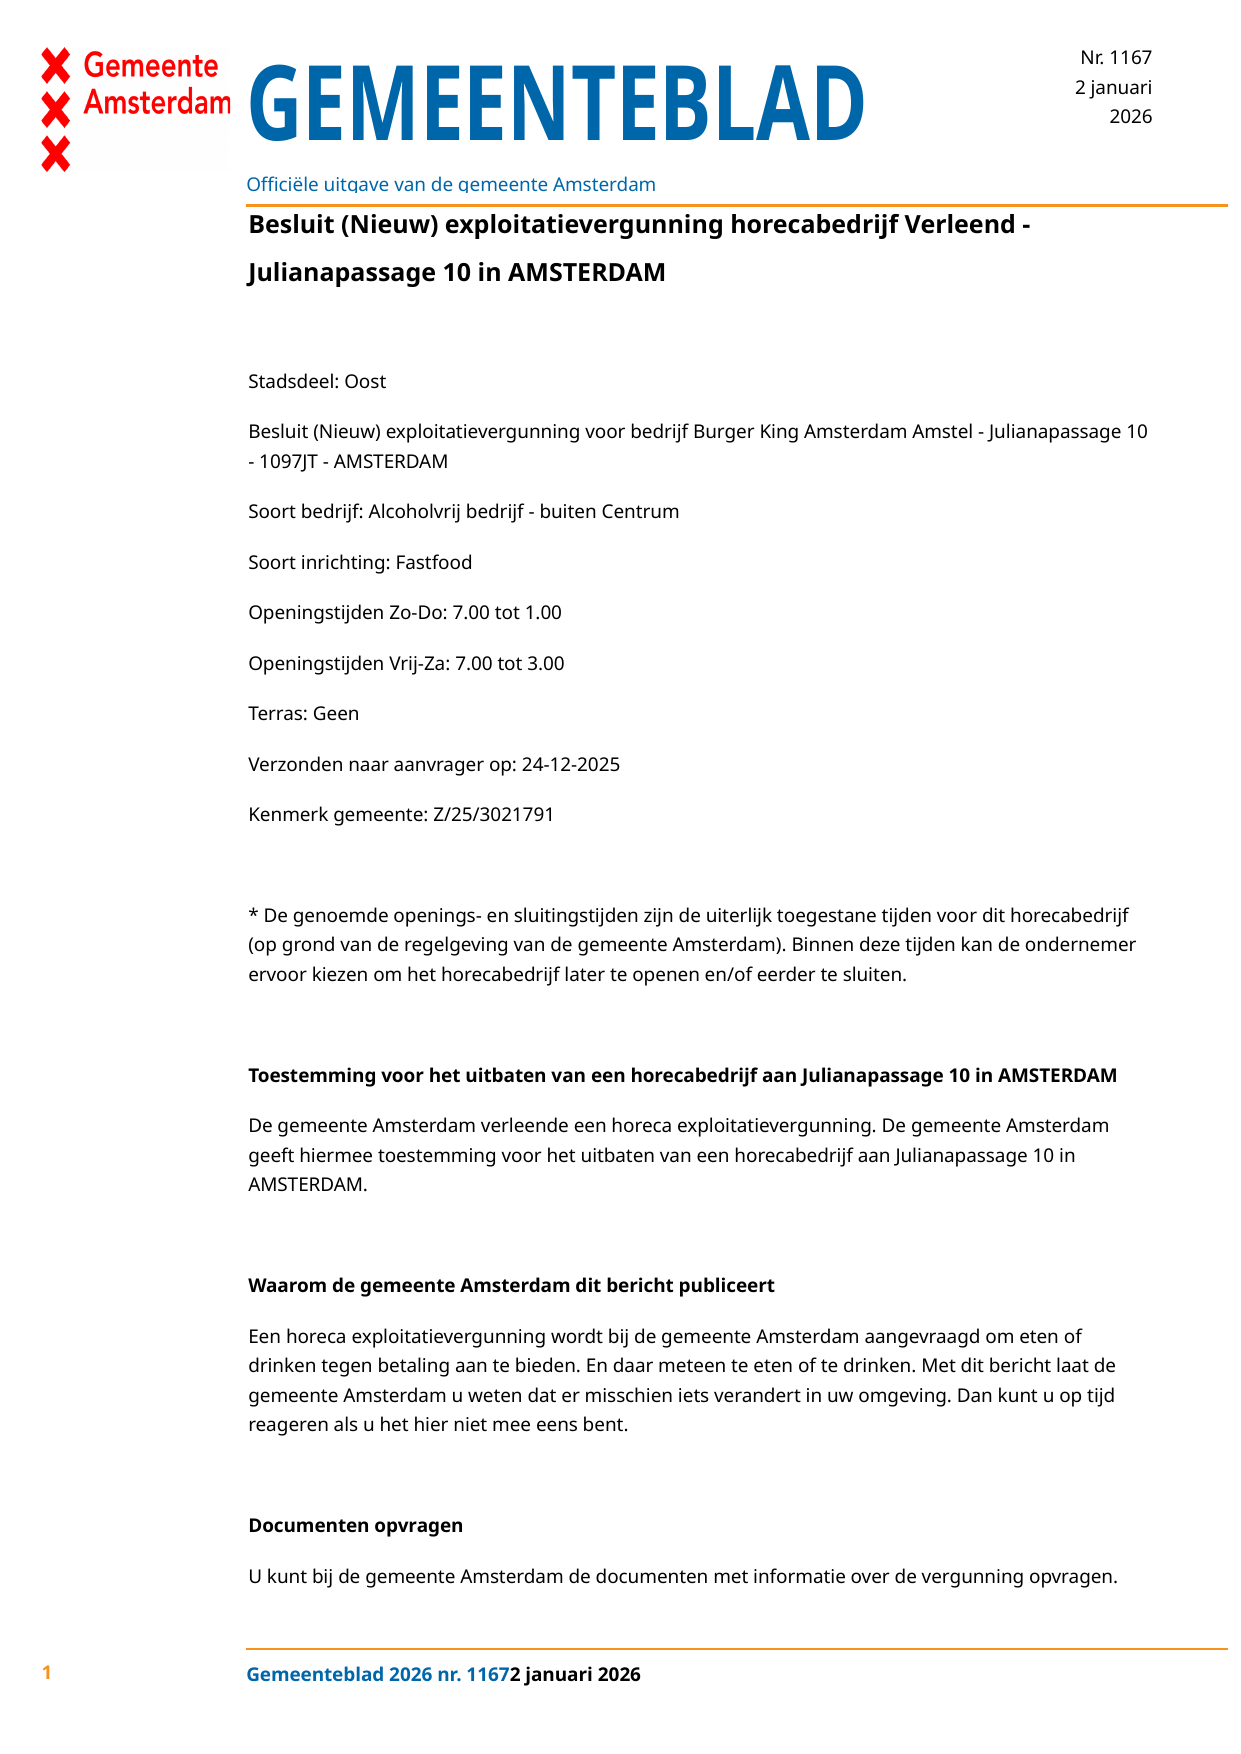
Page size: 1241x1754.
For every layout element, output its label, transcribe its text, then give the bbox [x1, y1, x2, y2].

text Een horeca exploitatievergunning wordt bij de gemeente Amsterdam aangevraagd om eten of drinken tegen betaling aan te bieden. En daar meteen te eten of te drinken. Met dit bericht laat de gemeente Amsterdam u weten dat er misschien iets verandert in uw omgeving. Dan kunt u op tijd reageren als u het hier niet mee eens bent. [248, 1323, 1152, 1437]
text * De genoemde openings- en sluitingstijden zijn de uiterlijk toegestane tijden voor dit horecabedrijf (op grond van de regelgeving van de gemeente Amsterdam). Binnen deze tijden kan de ondernemer ervoor kiezen om het horecabedrijf later te openen en/of eerder te sluiten. [248, 902, 1152, 987]
text De gemeente Amsterdam verleende een horeca exploitatievergunning. De gemeente Amsterdam geeft hiermee toestemming voor het uitbaten van een horecabedrijf aan Julianapassage 10 in AMSTERDAM. [248, 1112, 1152, 1197]
picture [41, 47, 231, 172]
text Openingstijden Vrij-Za: 7.00 tot 3.00 [248, 650, 1152, 676]
text Toestemming voor het uitbaten van een horecabedrijf aan Julianapassage 10 in AMSTERDAM [248, 1062, 1152, 1088]
text U kunt bij de gemeente Amsterdam de documenten met informatie over de vergunning opvragen. [248, 1563, 1152, 1589]
text Besluit (Nieuw) exploitatievergunning horecabedrijf Verleend - Julianapassage 10 in AMSTERDAM [248, 207, 1152, 288]
text Terras: Geen [248, 700, 1152, 726]
text Soort bedrijf: Alcoholvrij bedrijf - buiten Centrum [248, 499, 1152, 524]
text Stadsdeel: Oost [248, 368, 1152, 394]
text Besluit (Nieuw) exploitatievergunning voor bedrijf Burger King Amsterdam Amstel - Julianapassage 10 - 1097JT - AMSTERDAM [248, 419, 1152, 474]
text Soort inrichting: Fastfood [248, 549, 1152, 575]
text Openingstijden Zo-Do: 7.00 tot 1.00 [248, 599, 1152, 625]
text Waarom de gemeente Amsterdam dit bericht publiceert [248, 1272, 1152, 1298]
text Documenten opvragen [248, 1512, 1152, 1538]
text Verzonden naar aanvrager op: 24-12-2025 [248, 751, 1152, 777]
text Kenmerk gemeente: Z/25/3021791 [248, 801, 1152, 827]
